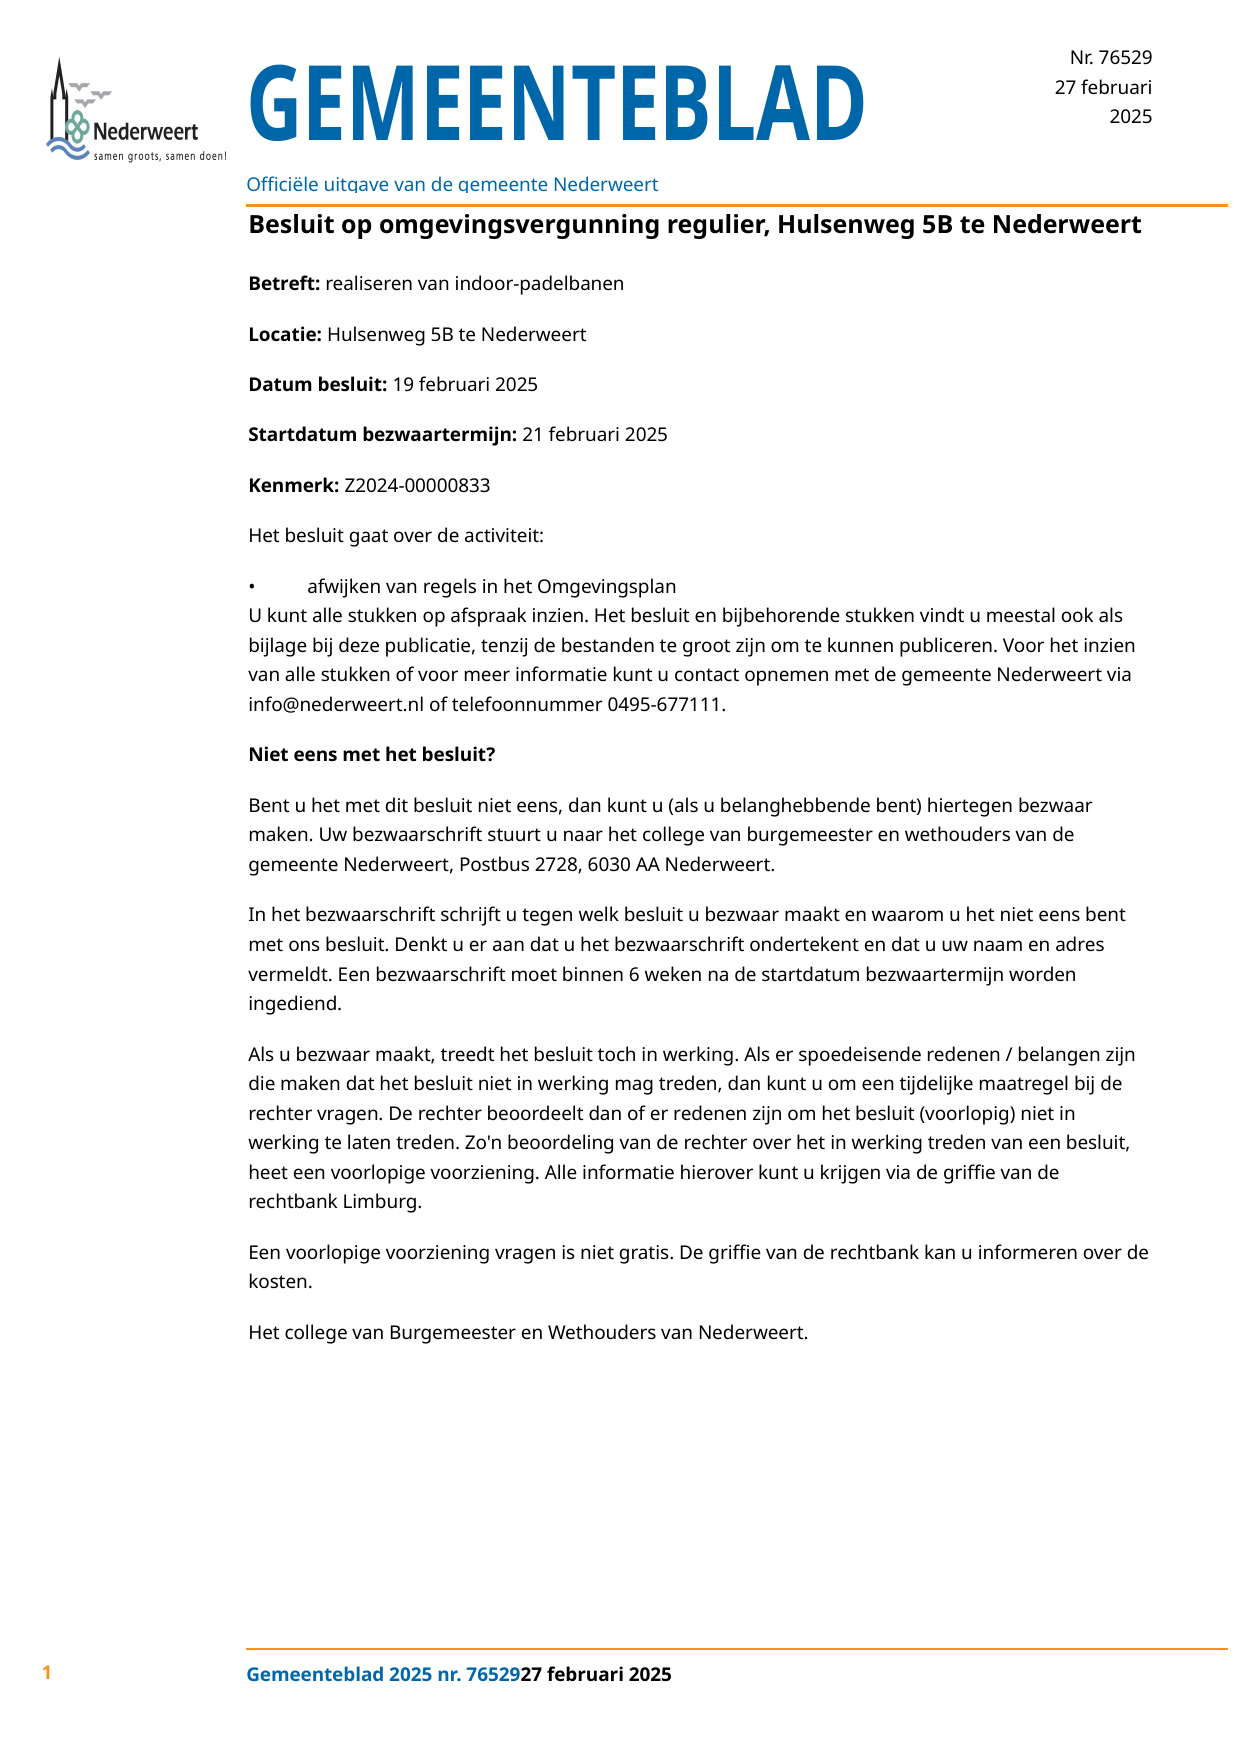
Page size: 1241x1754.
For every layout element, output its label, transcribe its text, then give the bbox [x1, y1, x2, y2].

list afwijken van regels in het Omgevingsplan [248, 573, 1152, 598]
text In het bezwaarschrift schrijft u tegen welk besluit u bezwaar maakt en waarom u het niet eens bent met ons besluit. Denkt u er aan dat u het bezwaarschrift ondertekent en dat u uw naam en adres vermeldt. Een bezwaarschrift moet binnen 6 weken na de startdatum bezwaartermijn worden ingediend. [248, 902, 1152, 1016]
text Een voorlopige voorziening vragen is niet gratis. De griffie van de rechtbank kan u informeren over de kosten. [248, 1239, 1152, 1294]
text Het besluit gaat over de activiteit: [248, 522, 1152, 548]
text Bent u het met dit besluit niet eens, dan kunt u (als u belanghebbende bent) hiertegen bezwaar maken. Uw bezwaarschrift stuurt u naar het college van burgemeester en wethouders van de gemeente Nederweert, Postbus 2728, 6030 AA Nederweert. [248, 792, 1152, 877]
text Kenmerk: Z2024-00000833 [248, 472, 1152, 498]
text Besluit op omgevingsvergunning regulier, Hulsenweg 5B te Nederweert [248, 207, 1152, 241]
text Als u bezwaar maakt, treedt het besluit toch in werking. Als er spoedeisende redenen / belangen zijn die maken dat het besluit niet in werking mag treden, dan kunt u om een tijdelijke maatregel bij de rechter vragen. De rechter beoordeelt dan of er redenen zijn om het besluit (voorlopig) niet in werking te laten treden. Zo'n beoordeling van de rechter over het in werking treden van een besluit, heet een voorlopige voorziening. Alle informatie hierover kunt u krijgen via de griffie van de rechtbank Limburg. [248, 1041, 1152, 1214]
text Het college van Burgemeester en Wethouders van Nederweert. [248, 1319, 1152, 1345]
text Betreft: realiseren van indoor-padelbanen [248, 270, 1152, 296]
picture [41, 47, 231, 172]
text Startdatum bezwaartermijn: 21 februari 2025 [248, 422, 1152, 447]
text U kunt alle stukken op afspraak inzien. Het besluit en bijbehorende stukken vindt u meestal ook als bijlage bij deze publicatie, tenzij de bestanden te groot zijn om te kunnen publiceren. Voor het inzien van alle stukken of voor meer informatie kunt u contact opnemen met de gemeente Nederweert via info@nederweert.nl of telefoonnummer 0495-677111. [248, 602, 1152, 717]
text Niet eens met het besluit? [248, 742, 1152, 767]
text Datum besluit: 19 februari 2025 [248, 371, 1152, 397]
text Locatie: Hulsenweg 5B te Nederweert [248, 321, 1152, 346]
